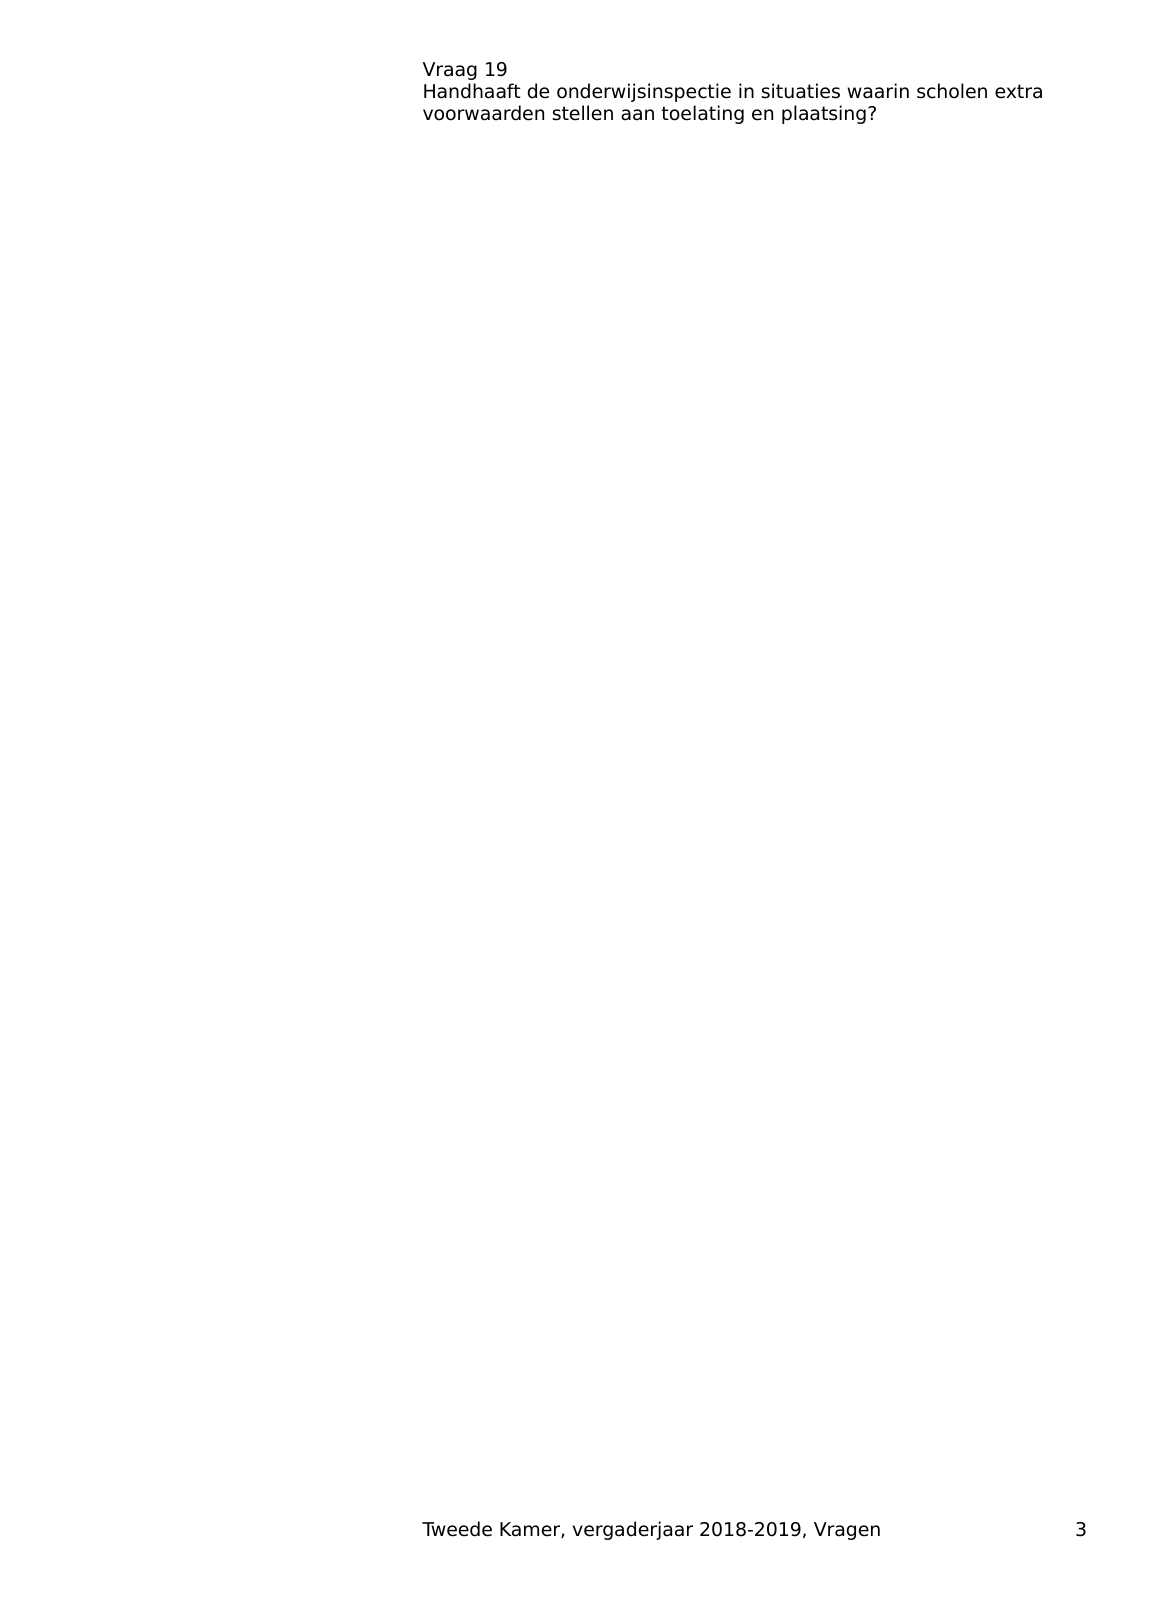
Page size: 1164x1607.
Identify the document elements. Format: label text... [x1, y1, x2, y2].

text Handhaaft de onderwijsinspectie in situaties waarin scholen extra voorwaarden stellen aan toelating en plaatsing? [422, 81, 1087, 125]
text Vraag 19 [422, 59, 1087, 81]
